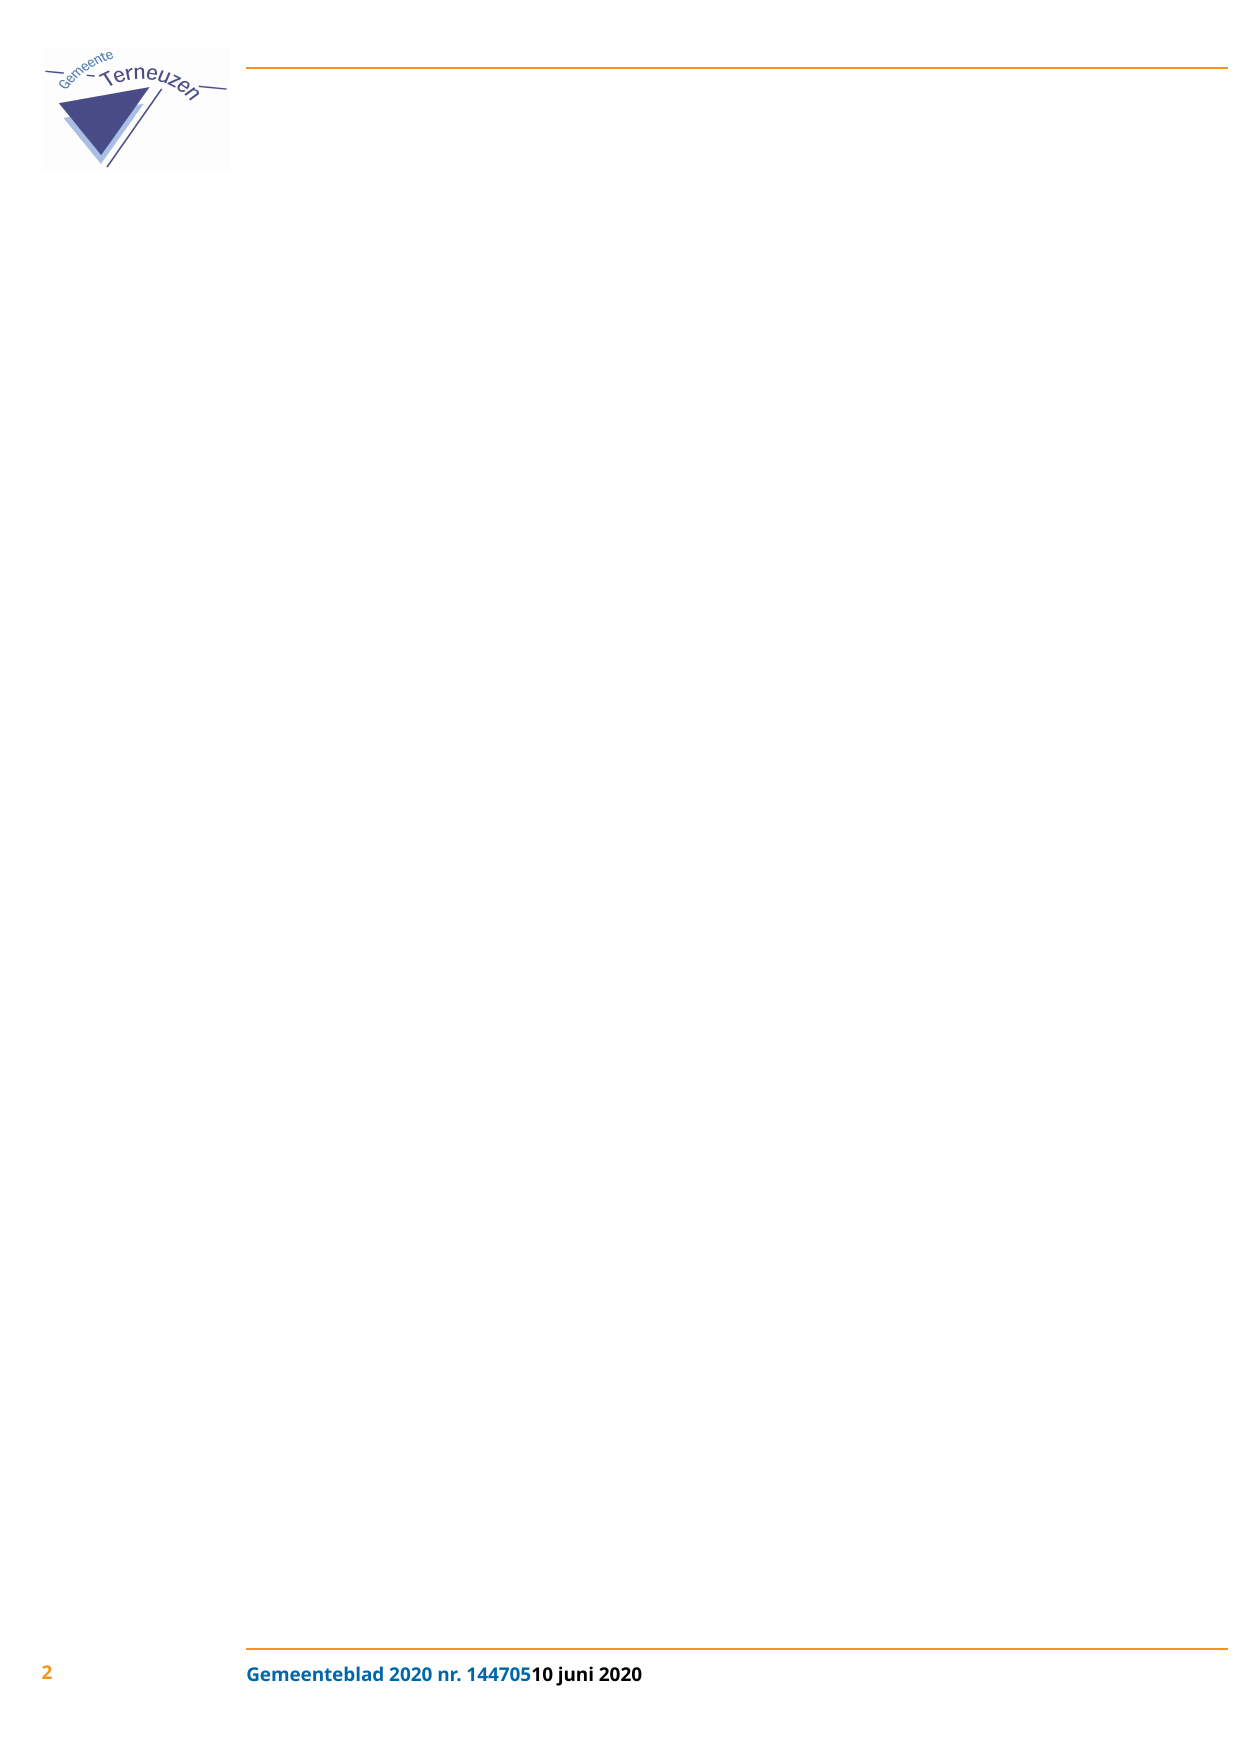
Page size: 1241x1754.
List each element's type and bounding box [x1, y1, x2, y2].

picture [41, 47, 231, 172]
